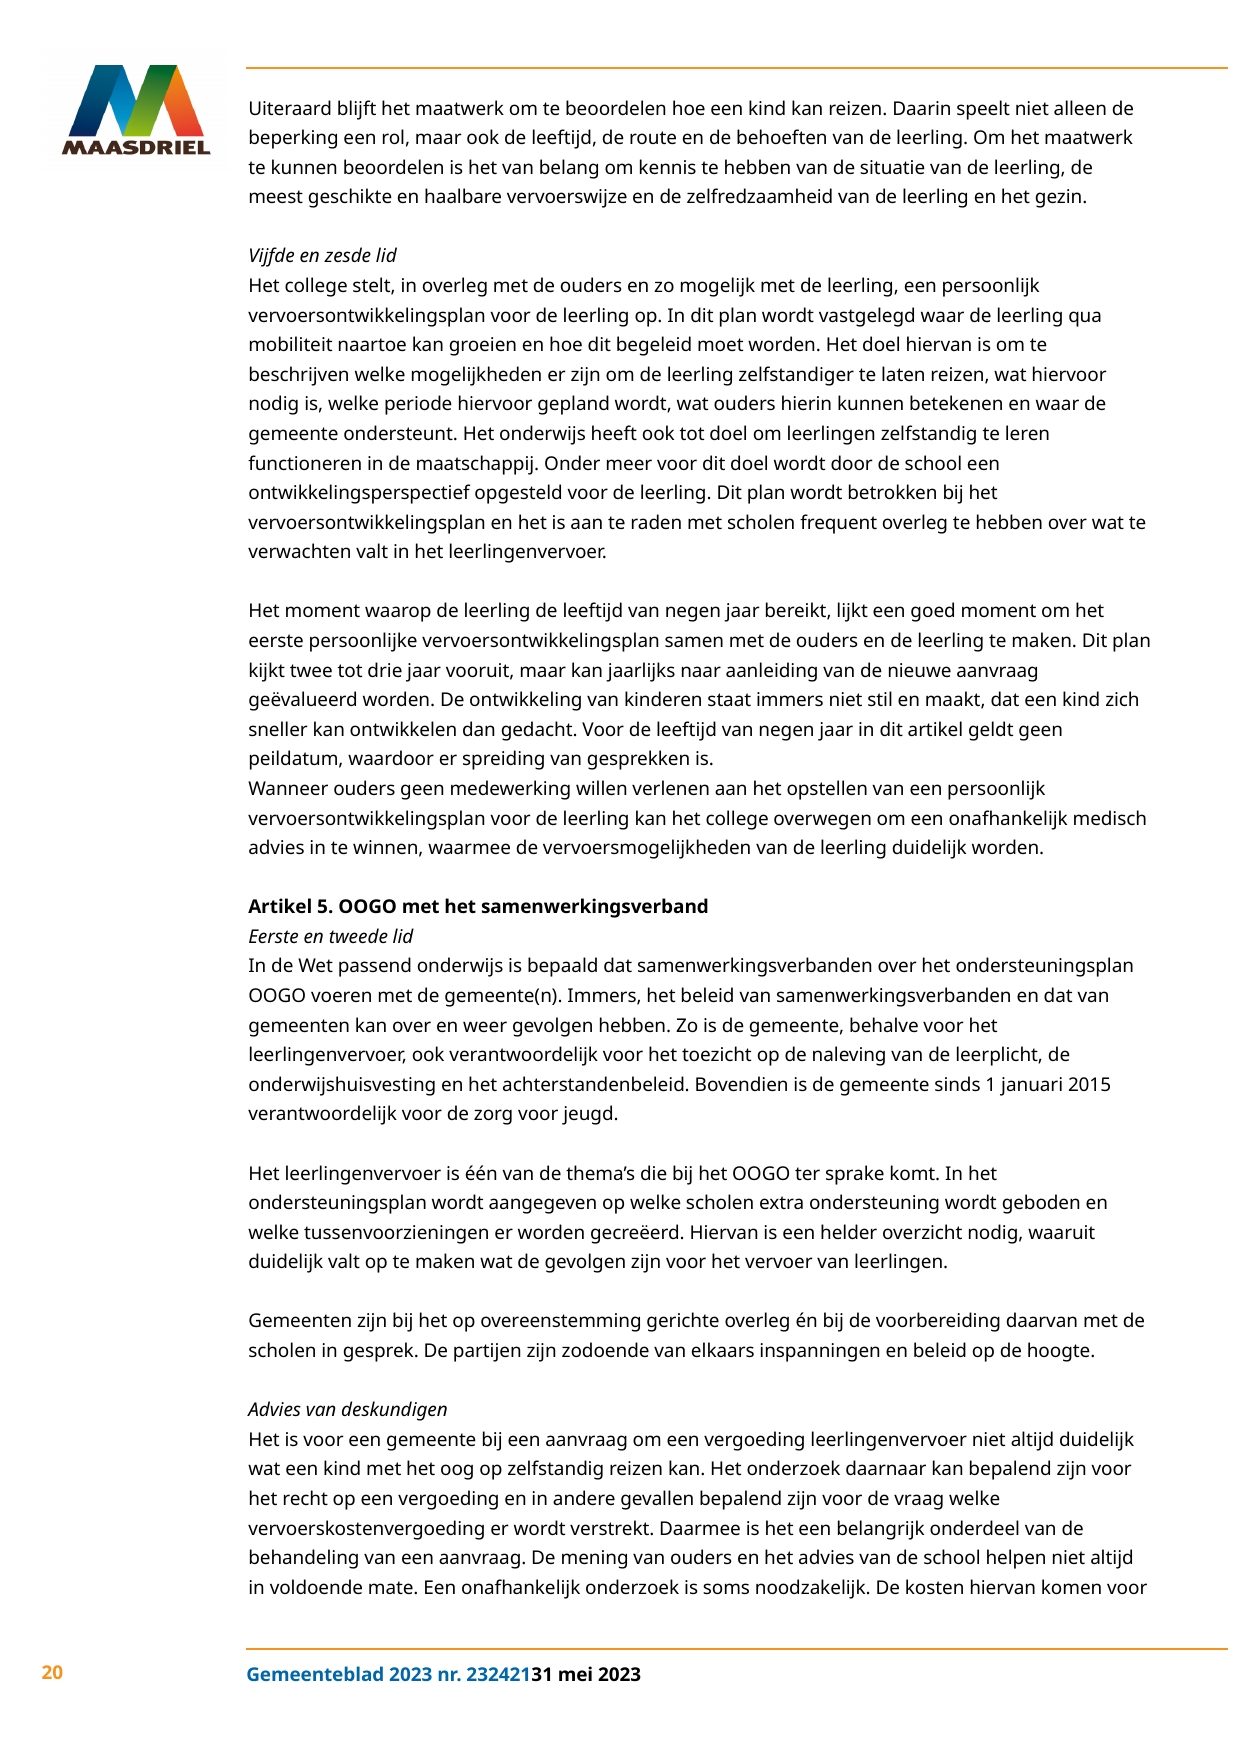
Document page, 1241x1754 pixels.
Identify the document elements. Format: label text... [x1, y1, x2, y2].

text In de Wet passend onderwijs is bepaald dat samenwerkingsverbanden over het ondersteuningsplan OOGO voeren met de gemeente(n). Immers, het beleid van samenwerkingsverbanden en dat van gemeenten kan over en weer gevolgen hebben. Zo is de gemeente, behalve voor het leerlingenvervoer, ook verantwoordelijk voor het toezicht op de naleving van de leerplicht, de onderwijshuisvesting en het achterstandenbeleid. Bovendien is de gemeente sinds 1 januari 2015 verantwoordelijk voor de zorg voor jeugd. [248, 953, 1152, 1126]
text Eerste en tweede lid [248, 923, 1152, 949]
text Het leerlingenvervoer is één van de thema’s die bij het OOGO ter sprake komt. In het ondersteuningsplan wordt aangegeven op welke scholen extra ondersteuning wordt geboden en welke tussenvoorzieningen er worden gecreëerd. Hiervan is een helder overzicht nodig, waaruit duidelijk valt op te maken wat de gevolgen zijn voor het vervoer van leerlingen. [248, 1160, 1152, 1274]
text beperking een rol, maar ook de leeftijd, de route en de behoeften van de leerling. Om het maatwerk te kunnen beoordelen is het van belang om kennis te hebben van de situatie van de leerling, de meest geschikte en haalbare vervoerswijze en de zelfredzaamheid van de leerling en het gezin. [248, 124, 1152, 209]
text Artikel 5. OOGO met het samenwerkingsverband [248, 893, 1152, 919]
text Het college stelt, in overleg met de ouders en zo mogelijk met de leerling, een persoonlijk vervoersontwikkelingsplan voor de leerling op. In dit plan wordt vastgelegd waar de leerling qua mobiliteit naartoe kan groeien en hoe dit begeleid moet worden. Het doel hiervan is om te beschrijven welke mogelijkheden er zijn om de leerling zelfstandiger te laten reizen, wat hiervoor nodig is, welke periode hiervoor gepland wordt, wat ouders hierin kunnen betekenen en waar de gemeente ondersteunt. Het onderwijs heeft ook tot doel om leerlingen zelfstandig te leren functioneren in de maatschappij. Onder meer voor dit doel wordt door de school een ontwikkelingsperspectief opgesteld voor de leerling. Dit plan wordt betrokken bij het vervoersontwikkelingsplan en het is aan te raden met scholen frequent overleg te hebben over wat te verwachten valt in het leerlingenvervoer. [248, 272, 1152, 564]
text Advies van deskundigen [248, 1396, 1152, 1422]
text Gemeenten zijn bij het op overeenstemming gerichte overleg én bij de voorbereiding daarvan met de scholen in gesprek. De partijen zijn zodoende van elkaars inspanningen en beleid op de hoogte. [248, 1308, 1152, 1363]
text Vijfde en zesde lid [248, 243, 1152, 268]
picture [41, 47, 231, 172]
text Het moment waarop de leerling de leeftijd van negen jaar bereikt, lijkt een goed moment om het eerste persoonlijke vervoersontwikkelingsplan samen met de ouders en de leerling te maken. Dit plan kijkt twee tot drie jaar vooruit, maar kan jaarlijks naar aanleiding van de nieuwe aanvraag geëvalueerd worden. De ontwikkeling van kinderen staat immers niet stil en maakt, dat een kind zich sneller kan ontwikkelen dan gedacht. Voor de leeftijd van negen jaar in dit artikel geldt geen peildatum, waardoor er spreiding van gesprekken is. [248, 598, 1152, 771]
text Wanneer ouders geen medewerking willen verlenen aan het opstellen van een persoonlijk vervoersontwikkelingsplan voor de leerling kan het college overwegen om een onafhankelijk medisch advies in te winnen, waarmee de vervoersmogelijkheden van de leerling duidelijk worden. [248, 775, 1152, 860]
text Uiteraard blijft het maatwerk om te beoordelen hoe een kind kan reizen. Daarin speelt niet alleen de [248, 95, 1152, 121]
text Het is voor een gemeente bij een aanvraag om een vergoeding leerlingenvervoer niet altijd duidelijk wat een kind met het oog op zelfstandig reizen kan. Het onderzoek daarnaar kan bepalend zijn voor het recht op een vergoeding en in andere gevallen bepalend zijn voor de vraag welke vervoerskostenvergoeding er wordt verstrekt. Daarmee is het een belangrijk onderdeel van de behandeling van een aanvraag. De mening van ouders en het advies van de school helpen niet altijd in voldoende mate. Een onafhankelijk onderzoek is soms noodzakelijk. De kosten hiervan komen voor [248, 1426, 1152, 1600]
